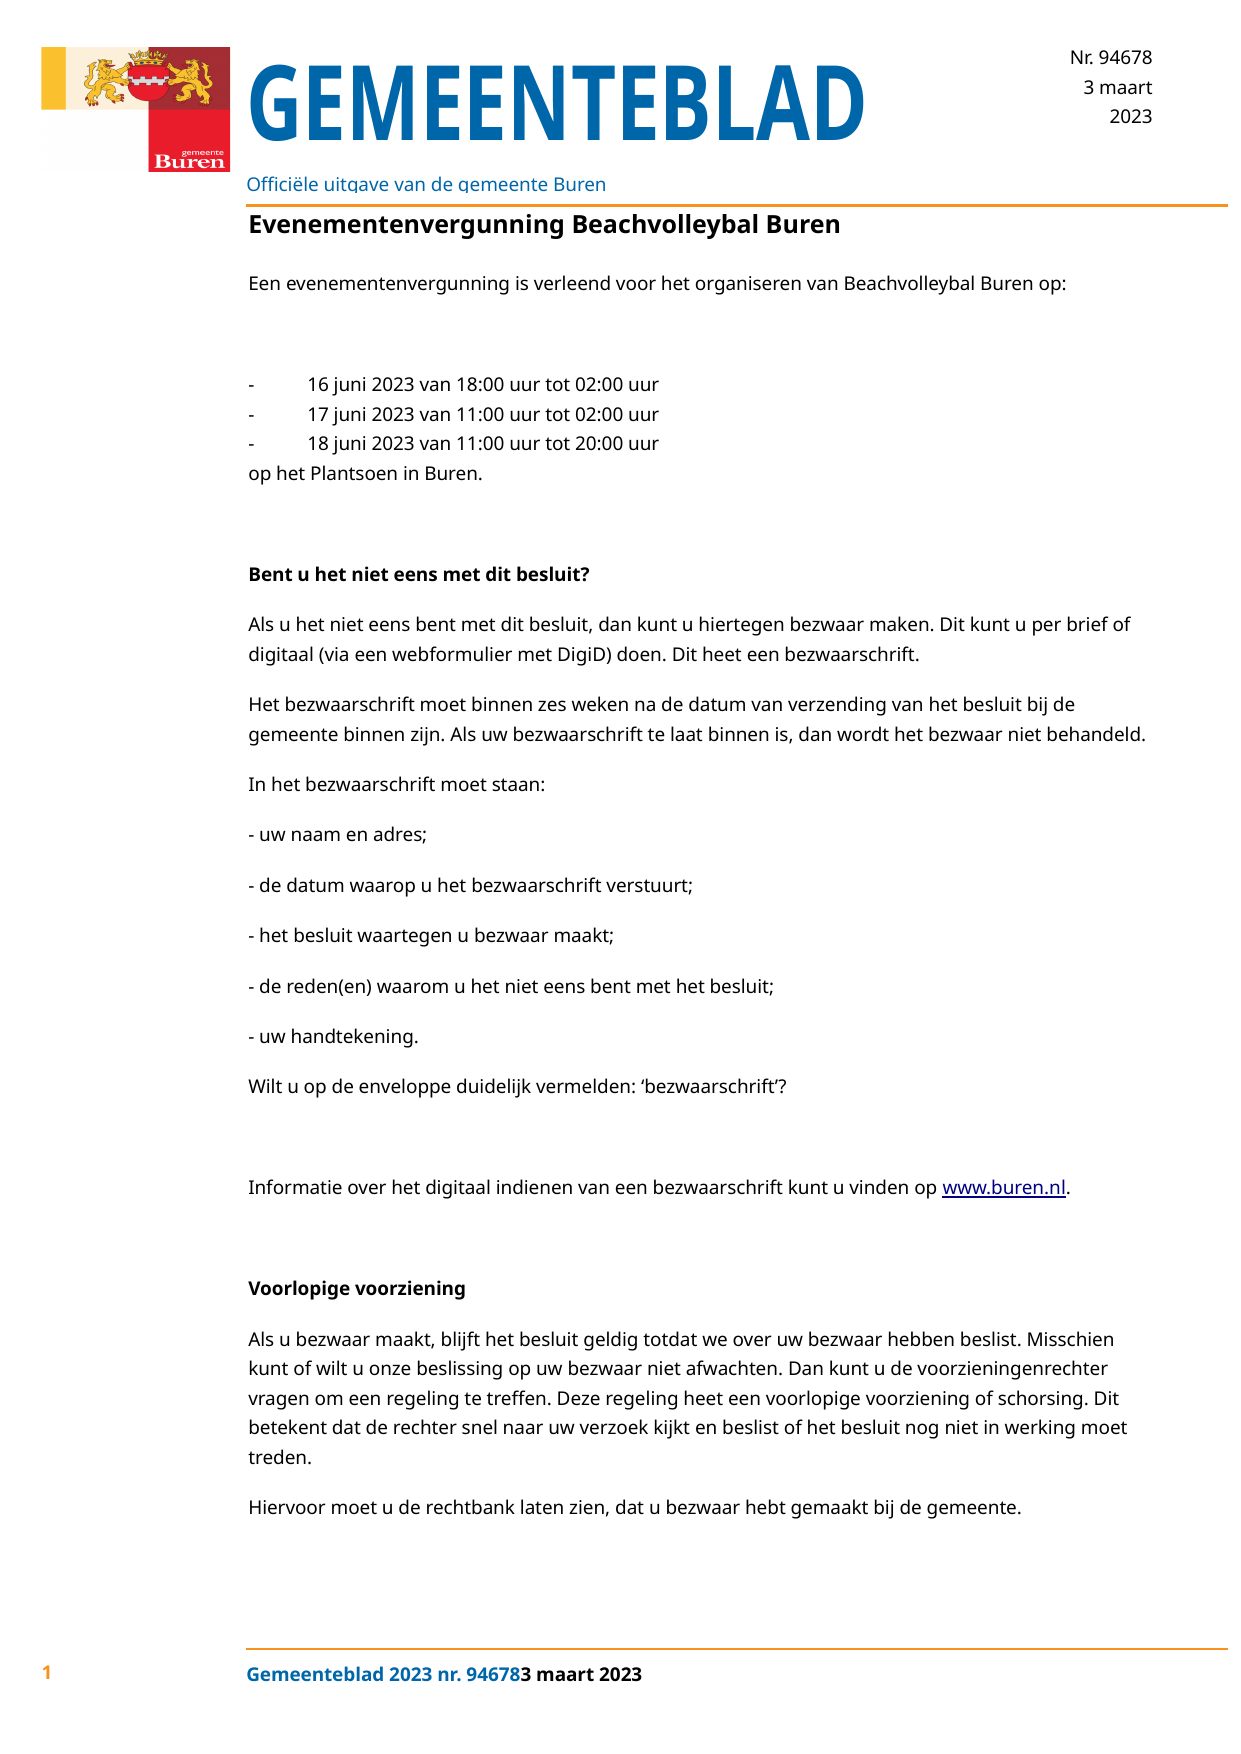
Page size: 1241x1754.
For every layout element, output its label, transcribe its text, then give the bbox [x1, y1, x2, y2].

text Wilt u op de enveloppe duidelijk vermelden: ‘bezwaarschrift’? [248, 1074, 1152, 1099]
text Informatie over het digitaal indienen van een bezwaarschrift kunt u vinden op www.buren.nl. [248, 1174, 1152, 1200]
text - de reden(en) waarom u het niet eens bent met het besluit; [248, 973, 1152, 998]
picture [41, 47, 231, 172]
text In het bezwaarschrift moet staan: [248, 771, 1152, 797]
text Bent u het niet eens met dit besluit? [248, 561, 1152, 586]
text - uw naam en adres; [248, 822, 1152, 847]
list 17 juni 2023 van 11:00 uur tot 02:00 uur [248, 401, 1152, 426]
text Voorlopige voorziening [248, 1275, 1152, 1301]
text - het besluit waartegen u bezwaar maakt; [248, 922, 1152, 948]
text Als u bezwaar maakt, blijft het besluit geldig totdat we over uw bezwaar hebben beslist. Misschien kunt of wilt u onze beslissing op uw bezwaar niet afwachten. Dan kunt u de voorzieningenrechter vragen om een regeling te treffen. Deze regeling heet een voorlopige voorziening of schorsing. Dit betekent dat de rechter snel naar uw verzoek kijkt en beslist of het besluit nog niet in werking moet treden. [248, 1326, 1152, 1470]
text Hiervoor moet u de rechtbank laten zien, dat u bezwaar hebt gemaakt bij de gemeente. [248, 1494, 1152, 1520]
text op het Plantsoen in Buren. [248, 460, 1152, 486]
text - de datum waarop u het bezwaarschrift verstuurt; [248, 872, 1152, 898]
text Als u het niet eens bent met dit besluit, dan kunt u hiertegen bezwaar maken. Dit kunt u per brief of digitaal (via een webformulier met DigiD) doen. Dit heet een bezwaarschrift. [248, 611, 1152, 666]
text Evenementenvergunning Beachvolleybal Buren [248, 207, 1152, 241]
list 18 juni 2023 van 11:00 uur tot 20:00 uur [248, 430, 1152, 456]
text Het bezwaarschrift moet binnen zes weken na de datum van verzending van het besluit bij de gemeente binnen zijn. Als uw bezwaarschrift te laat binnen is, dan wordt het bezwaar niet behandeld. [248, 691, 1152, 746]
text Een evenementenvergunning is verleend voor het organiseren van Beachvolleybal Buren op: [248, 270, 1152, 296]
text - uw handtekening. [248, 1023, 1152, 1049]
list 16 juni 2023 van 18:00 uur tot 02:00 uur [248, 371, 1152, 397]
